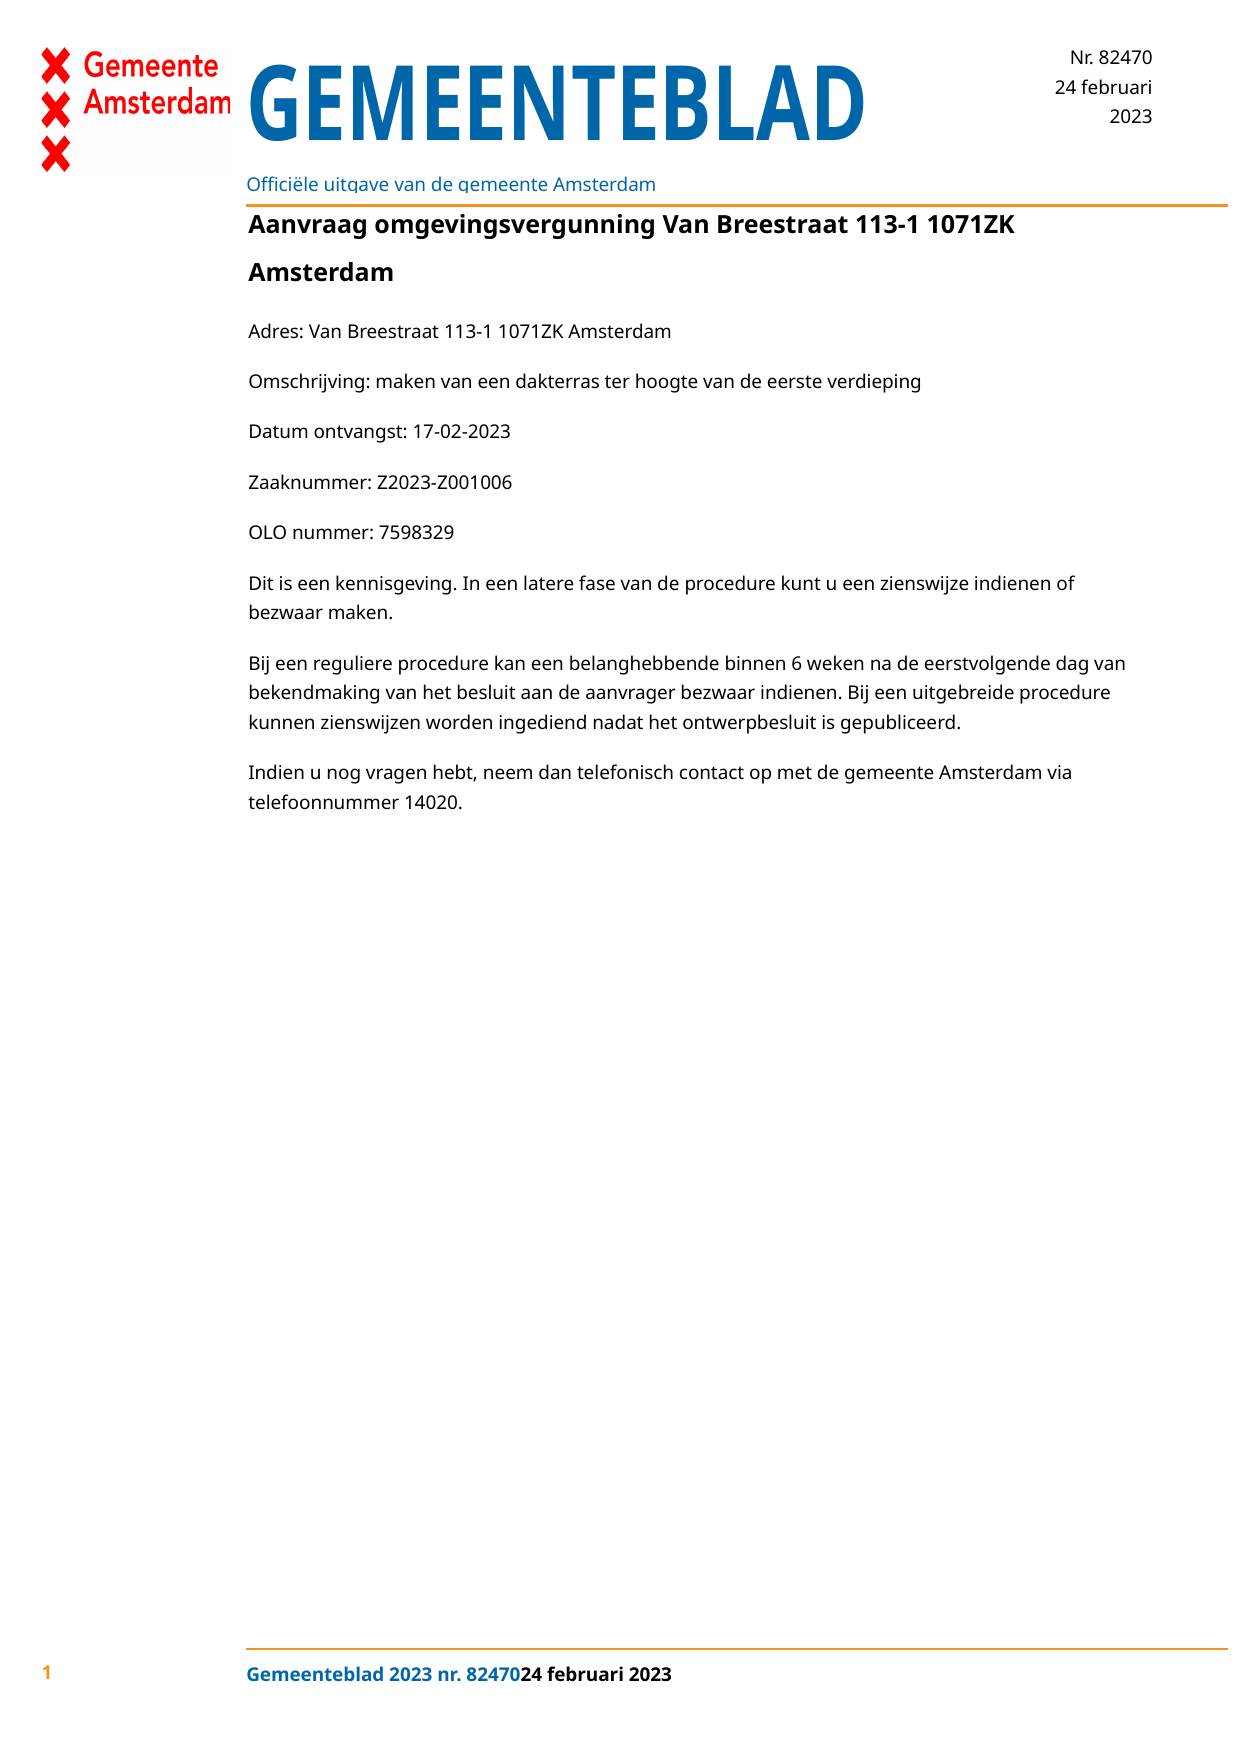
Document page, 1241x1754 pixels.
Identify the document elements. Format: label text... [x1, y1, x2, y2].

text Zaaknummer: Z2023-Z001006 [248, 469, 1152, 495]
text Adres: Van Breestraat 113-1 1071ZK Amsterdam [248, 318, 1152, 344]
text Datum ontvangst: 17-02-2023 [248, 419, 1152, 444]
text Bij een reguliere procedure kan een belanghebbende binnen 6 weken na de eerstvolgende dag van bekendmaking van het besluit aan de aanvrager bezwaar indienen. Bij een uitgebreide procedure kunnen zienswijzen worden ingediend nadat het ontwerpbesluit is gepubliceerd. [248, 650, 1152, 735]
text Dit is een kennisgeving. In een latere fase van de procedure kunt u een zienswijze indienen of bezwaar maken. [248, 570, 1152, 625]
text Omschrijving: maken van een dakterras ter hoogte van de eerste verdieping [248, 368, 1152, 394]
picture [41, 47, 231, 172]
text Indien u nog vragen hebt, neem dan telefonisch contact op met de gemeente Amsterdam via telefoonnummer 14020. [248, 759, 1152, 815]
text Aanvraag omgevingsvergunning Van Breestraat 113-1 1071ZK Amsterdam [248, 207, 1152, 288]
text OLO nummer: 7598329 [248, 519, 1152, 545]
